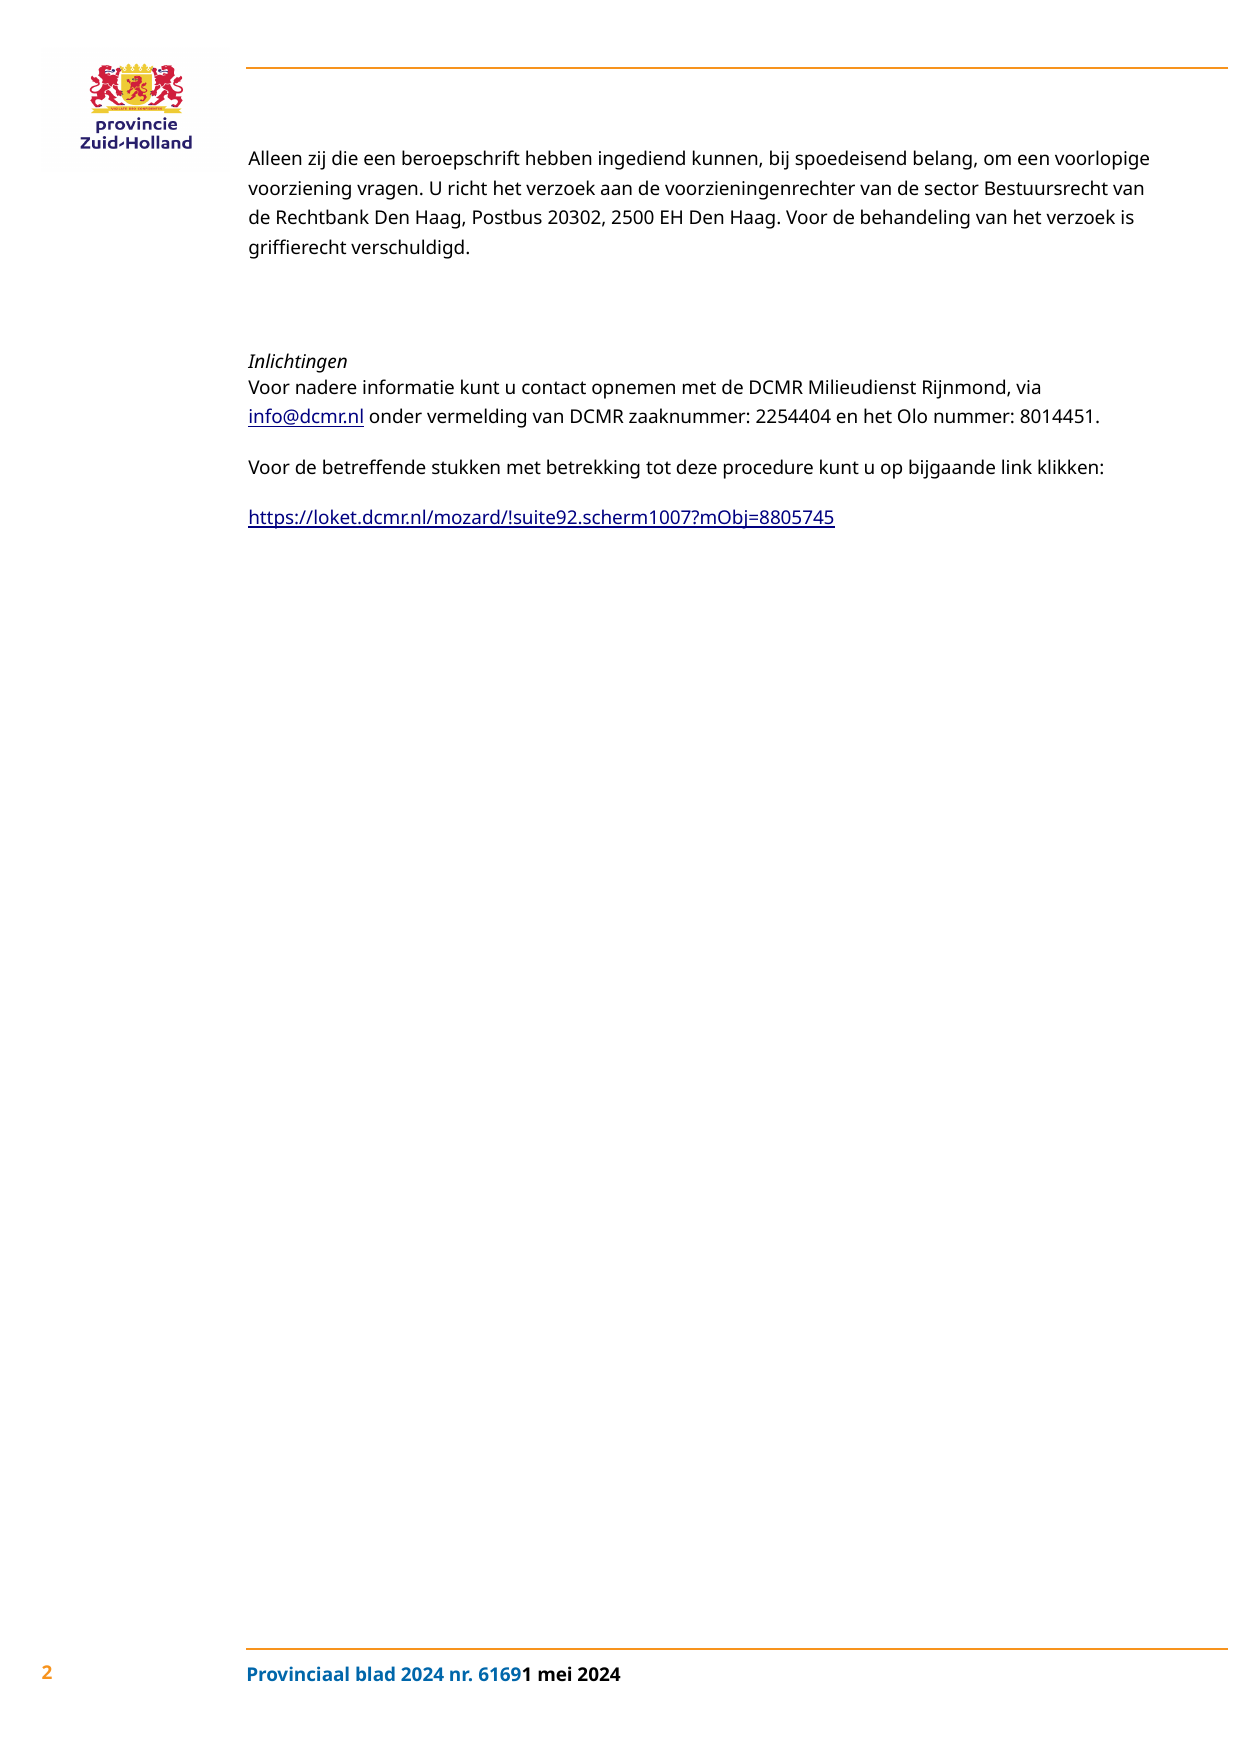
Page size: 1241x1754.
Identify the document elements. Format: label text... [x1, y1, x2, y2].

text Voor de betreffende stukken met betrekking tot deze procedure kunt u op bijgaande link klikken: [248, 454, 1152, 480]
text https://loket.dcmr.nl/mozard/!suite92.scherm1007?mObj=8805745 [248, 504, 1152, 530]
picture [41, 47, 231, 172]
text Voor nadere informatie kunt u contact opnemen met de DCMR Milieudienst Rijnmond, via info@dcmr.nl onder vermelding van DCMR zaaknummer: 2254404 en het Olo nummer: 8014451. [248, 374, 1152, 429]
text Inlichtingen [248, 348, 1152, 374]
text Alleen zij die een beroepschrift hebben ingediend kunnen, bij spoedeisend belang, om een voorlopige voorziening vragen. U richt het verzoek aan de voorzieningenrechter van de sector Bestuursrecht van de Rechtbank Den Haag, Postbus 20302, 2500 EH Den Haag. Voor de behandeling van het verzoek is griffierecht verschuldigd. [248, 145, 1152, 260]
